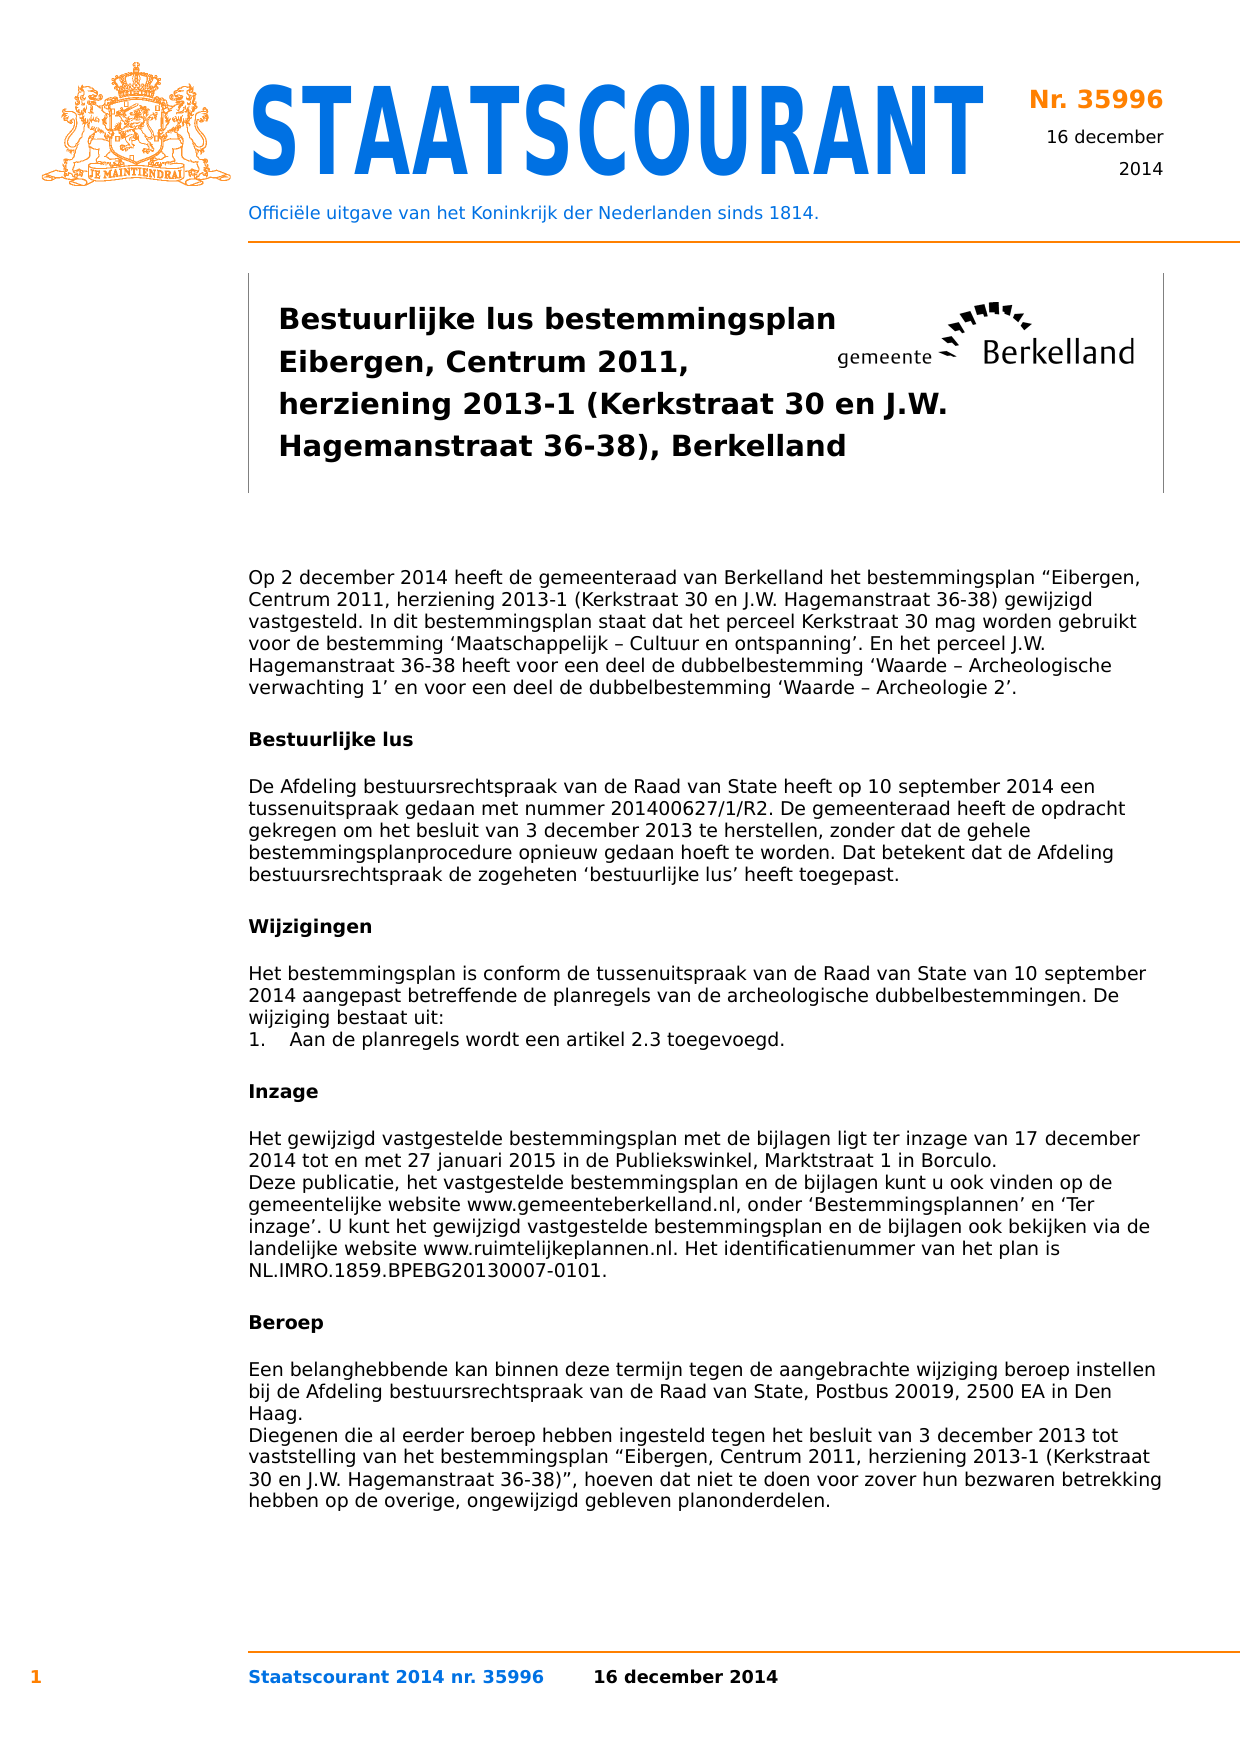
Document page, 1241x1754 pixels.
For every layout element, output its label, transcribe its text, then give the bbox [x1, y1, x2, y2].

table_cell 16 december [998, 121, 1240, 153]
picture [838, 302, 1134, 368]
table_header Nr. 35996 [998, 62, 1240, 121]
subtitle Inzage [248, 1081, 1163, 1103]
text Diegenen die al eerder beroep hebben ingesteld tegen het besluit van 3 december 2013 tot vaststelling van het bestemmingsplan “Eibergen, Centrum 2011, herziening 2013-1 (Kerkstraat 30 en J.W. Hagemanstraat 36-38)”, hoeven dat niet te doen voor zover hun bezwaren betrekking hebben op de overige, ongewijzigd gebleven planonderdelen. [248, 1424, 1163, 1512]
text Het bestemmingsplan is conform de tussenuitspraak van de Raad van State van 10 september 2014 aangepast betreffende de planregels van de archeologische dubbelbestemmingen. De wijziging bestaat uit: [248, 963, 1163, 1029]
subtitle Beroep [248, 1312, 1163, 1333]
text Deze publicatie, het vastgestelde bestemmingsplan en de bijlagen kunt u ook vinden op de gemeentelijke website www.gemeenteberkelland.nl, onder ‘Bestemmingsplannen’ en ‘Ter inzage’. U kunt het gewijzigd vastgestelde bestemmingsplan en de bijlagen ook bekijken via de landelijke website www.ruimtelijkeplannen.nl. Het identificatienummer van het plan is NL.IMRO.1859.BPEBG20130007-0101. [248, 1172, 1163, 1282]
text 1. Aan de planregels wordt een artikel 2.3 toegevoegd. [248, 1029, 1163, 1051]
table_header STAATSCOURANT [248, 62, 998, 203]
text Een belanghebbende kan binnen deze termijn tegen de aangebrachte wijziging beroep instellen bij de Afdeling bestuursrechtspraak van de Raad van State, Postbus 20019, 2500 EA in Den Haag. [248, 1358, 1163, 1424]
subtitle Bestuurlijke lus [248, 729, 1163, 751]
subtitle Bestuurlijke lus bestemmingsplan Eibergen, Centrum 2011, herziening 2013-1 (Kerkstraat 30 en J.W. Hagemanstraat 36-38), Berkelland [249, 273, 1163, 493]
text De Afdeling bestuursrechtspraak van de Raad van State heeft op 10 september 2014 een tussenuitspraak gedaan met nummer 201400627/1/R2. De gemeenteraad heeft de opdracht gekregen om het besluit van 3 december 2013 te herstellen, zonder dat de gehele bestemmingsplanprocedure opnieuw gedaan hoeft te worden. Dat betekent dat de Afdeling bestuursrechtspraak de zogeheten ‘bestuurlijke lus’ heeft toegepast. [248, 776, 1163, 886]
table_cell 2014 [998, 153, 1240, 203]
subtitle Wijzigingen [248, 916, 1163, 938]
table_header [25, 62, 248, 241]
picture [41, 62, 231, 186]
text Het gewijzigd vastgestelde bestemmingsplan met de bijlagen ligt ter inzage van 17 december 2014 tot en met 27 januari 2015 in de Publiekswinkel, Marktstraat 1 in Borculo. [248, 1128, 1163, 1172]
table_cell Officiële uitgave van het Koninkrijk der Nederlanden sinds 1814. [248, 203, 1240, 241]
text Op 2 december 2014 heeft de gemeenteraad van Berkelland het bestemmingsplan “Eibergen, Centrum 2011, herziening 2013-1 (Kerkstraat 30 en J.W. Hagemanstraat 36-38) gewijzigd vastgesteld. In dit bestemmingsplan staat dat het perceel Kerkstraat 30 mag worden gebruikt voor de bestemming ‘Maatschappelijk – Cultuur en ontspanning’. En het perceel J.W. Hagemanstraat 36-38 heeft voor een deel de dubbelbestemming ‘Waarde – Archeologische verwachting 1’ en voor een deel de dubbelbestemming ‘Waarde – Archeologie 2’. [248, 567, 1163, 699]
